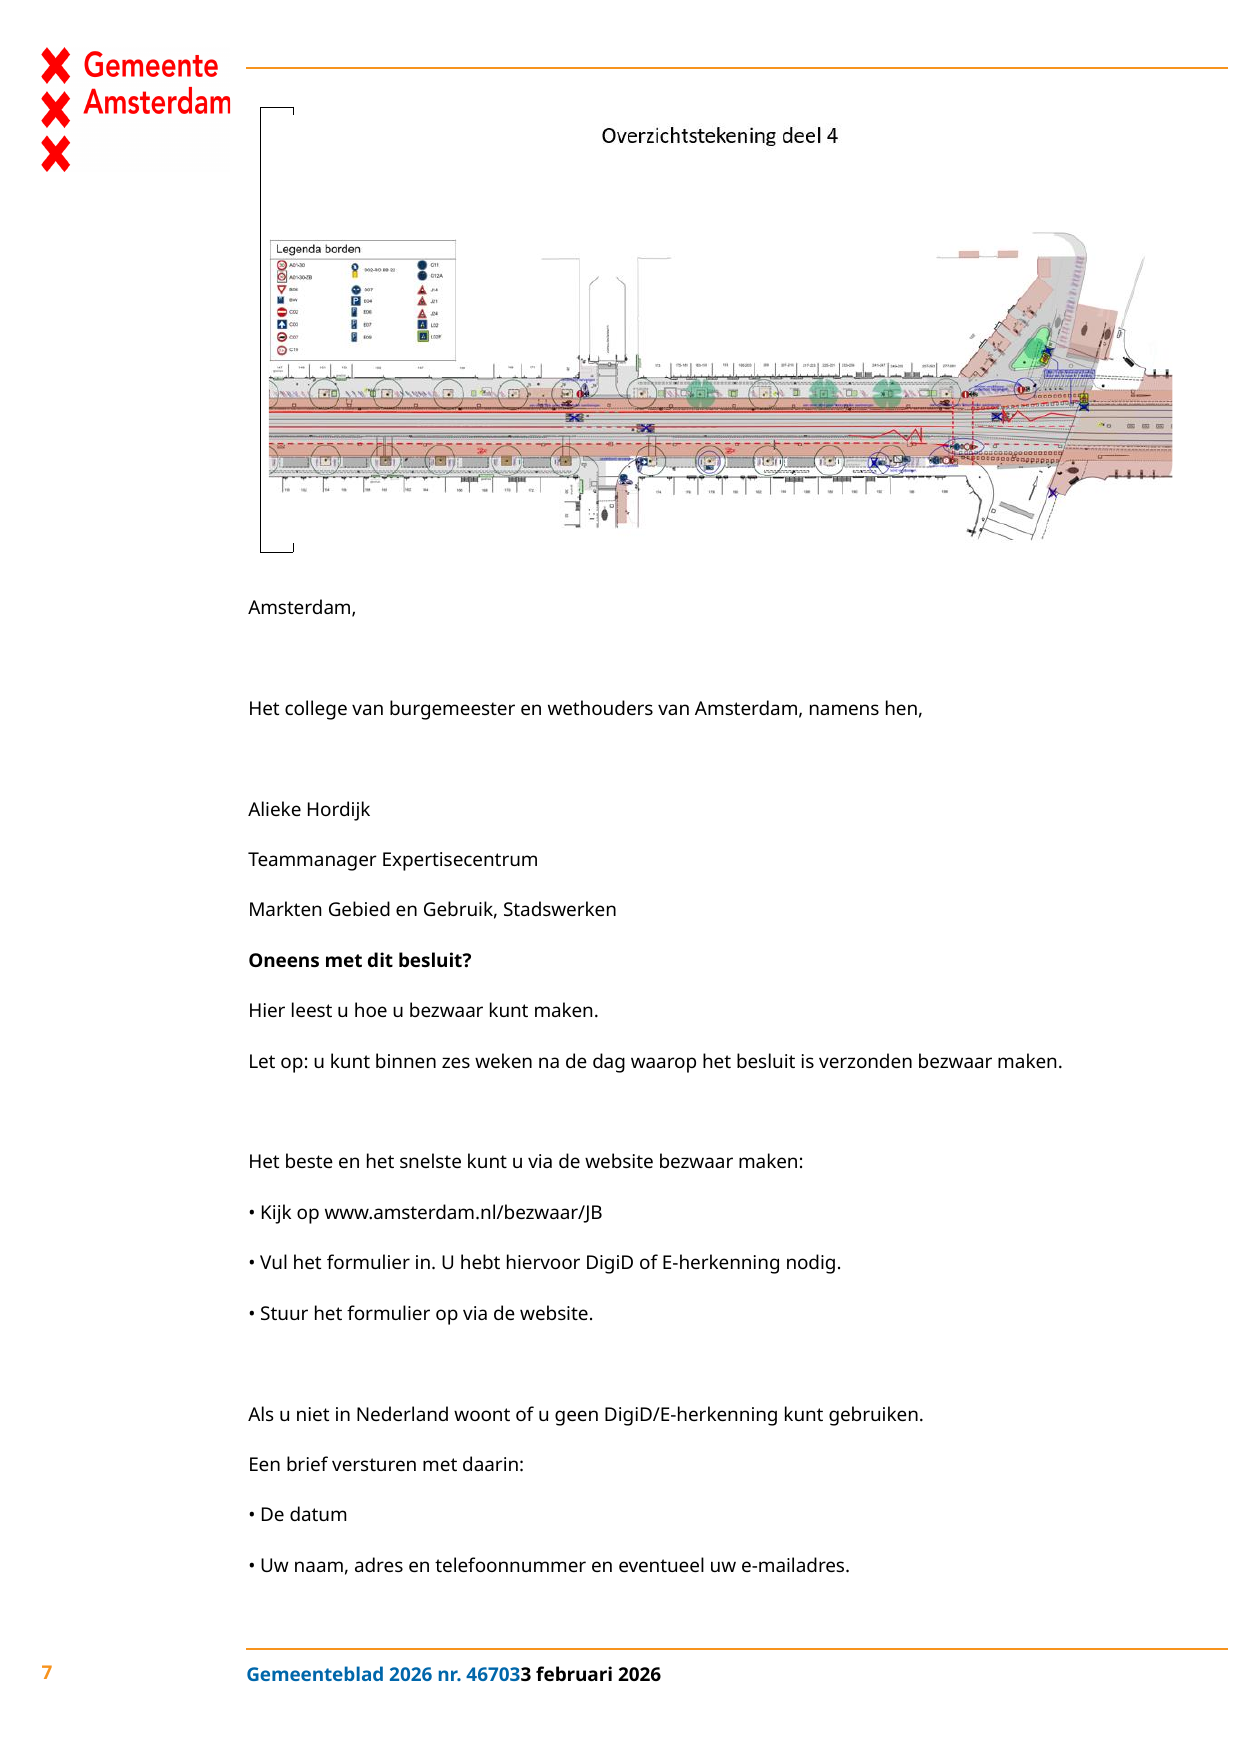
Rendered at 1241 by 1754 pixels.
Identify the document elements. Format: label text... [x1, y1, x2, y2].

text Let op: u kunt binnen zes weken na de dag waarop het besluit is verzonden bezwaar maken. [248, 1048, 1152, 1073]
text Teammanager Expertisecentrum [248, 846, 1152, 872]
text • Stuur het formulier op via de website. [248, 1300, 1152, 1326]
text • Kijk op www.amsterdam.nl/bezwaar/JB [248, 1199, 1152, 1225]
text Een brief versturen met daarin: [248, 1451, 1152, 1477]
text Alieke Hordijk [248, 796, 1152, 821]
picture [268, 115, 1173, 543]
text Als u niet in Nederland woont of u geen DigiD/E-herkenning kunt gebruiken. [248, 1401, 1152, 1426]
text Hier leest u hoe u bezwaar kunt maken. [248, 997, 1152, 1023]
text • Vul het formulier in. U hebt hiervoor DigiD of E-herkenning nodig. [248, 1249, 1152, 1275]
text • De datum [248, 1502, 1152, 1527]
text Amsterdam, [248, 594, 1152, 620]
text Oneens met dit besluit? [248, 947, 1152, 973]
text • Uw naam, adres en telefoonnummer en eventueel uw e-mailadres. [248, 1552, 1152, 1578]
text Markten Gebied en Gebruik, Stadswerken [248, 897, 1152, 922]
picture [41, 47, 231, 172]
text Het college van burgemeester en wethouders van Amsterdam, namens hen, [248, 695, 1152, 721]
text Het beste en het snelste kunt u via de website bezwaar maken: [248, 1149, 1152, 1174]
